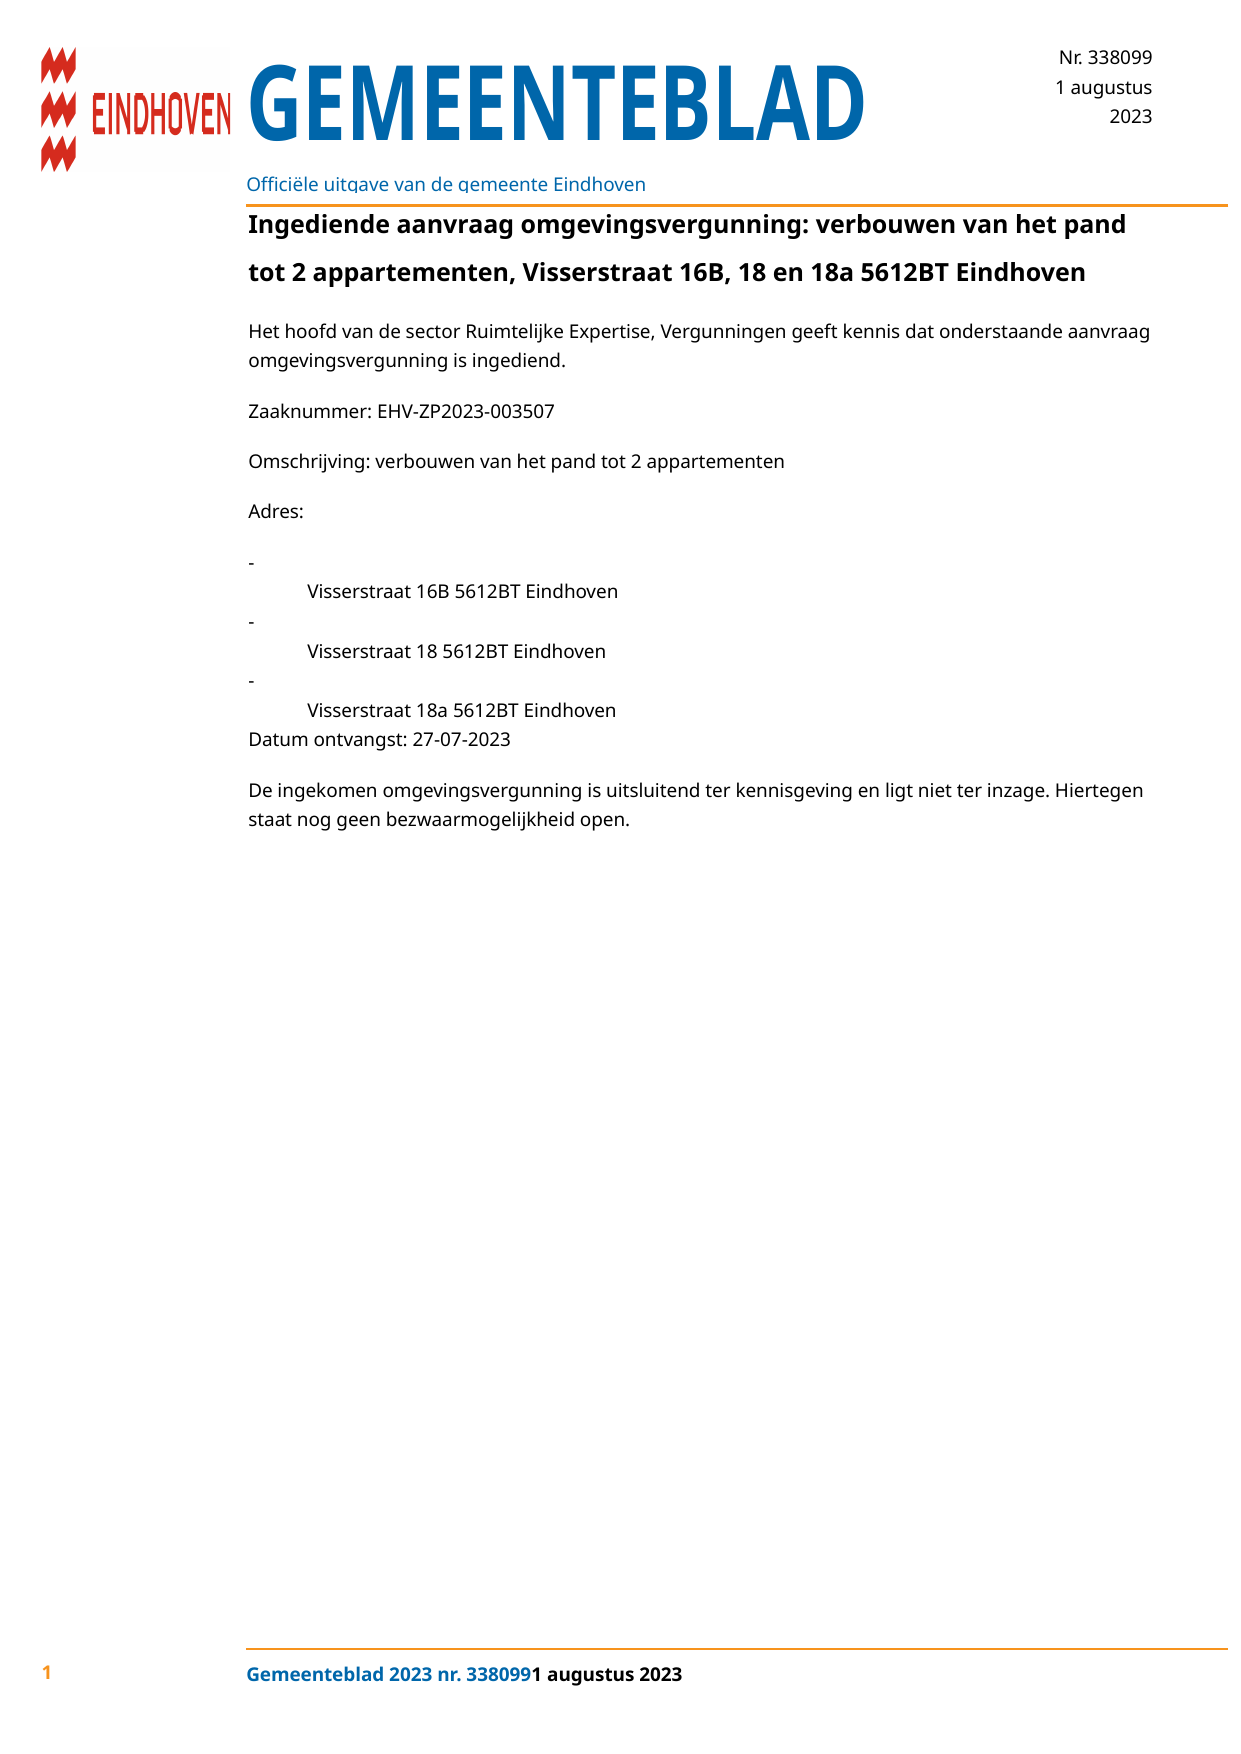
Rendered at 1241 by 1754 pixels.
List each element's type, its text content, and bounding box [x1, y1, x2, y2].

text Het hoofd van de sector Ruimtelijke Expertise, Vergunningen geeft kennis dat onderstaande aanvraag omgevingsvergunning is ingediend. [248, 318, 1152, 373]
text De ingekomen omgevingsvergunning is uitsluitend ter kennisgeving en ligt niet ter inzage. Hiertegen staat nog geen bezwaarmogelijkheid open. [248, 777, 1152, 832]
list Visserstraat 16B 5612BT Eindhoven [248, 579, 1152, 604]
text Zaaknummer: EHV-ZP2023-003507 [248, 398, 1152, 424]
picture [41, 47, 231, 172]
list Visserstraat 18 5612BT Eindhoven [248, 638, 1152, 664]
text Adres: [248, 499, 1152, 524]
text Datum ontvangst: 27-07-2023 [248, 727, 1152, 752]
list Visserstraat 18a 5612BT Eindhoven [248, 697, 1152, 723]
text Omschrijving: verbouwen van het pand tot 2 appartementen [248, 448, 1152, 474]
text Ingediende aanvraag omgevingsvergunning: verbouwen van het pand tot 2 appartementen, Visserstraat 16B, 18 en 18a 5612BT Eindhoven [248, 207, 1152, 288]
